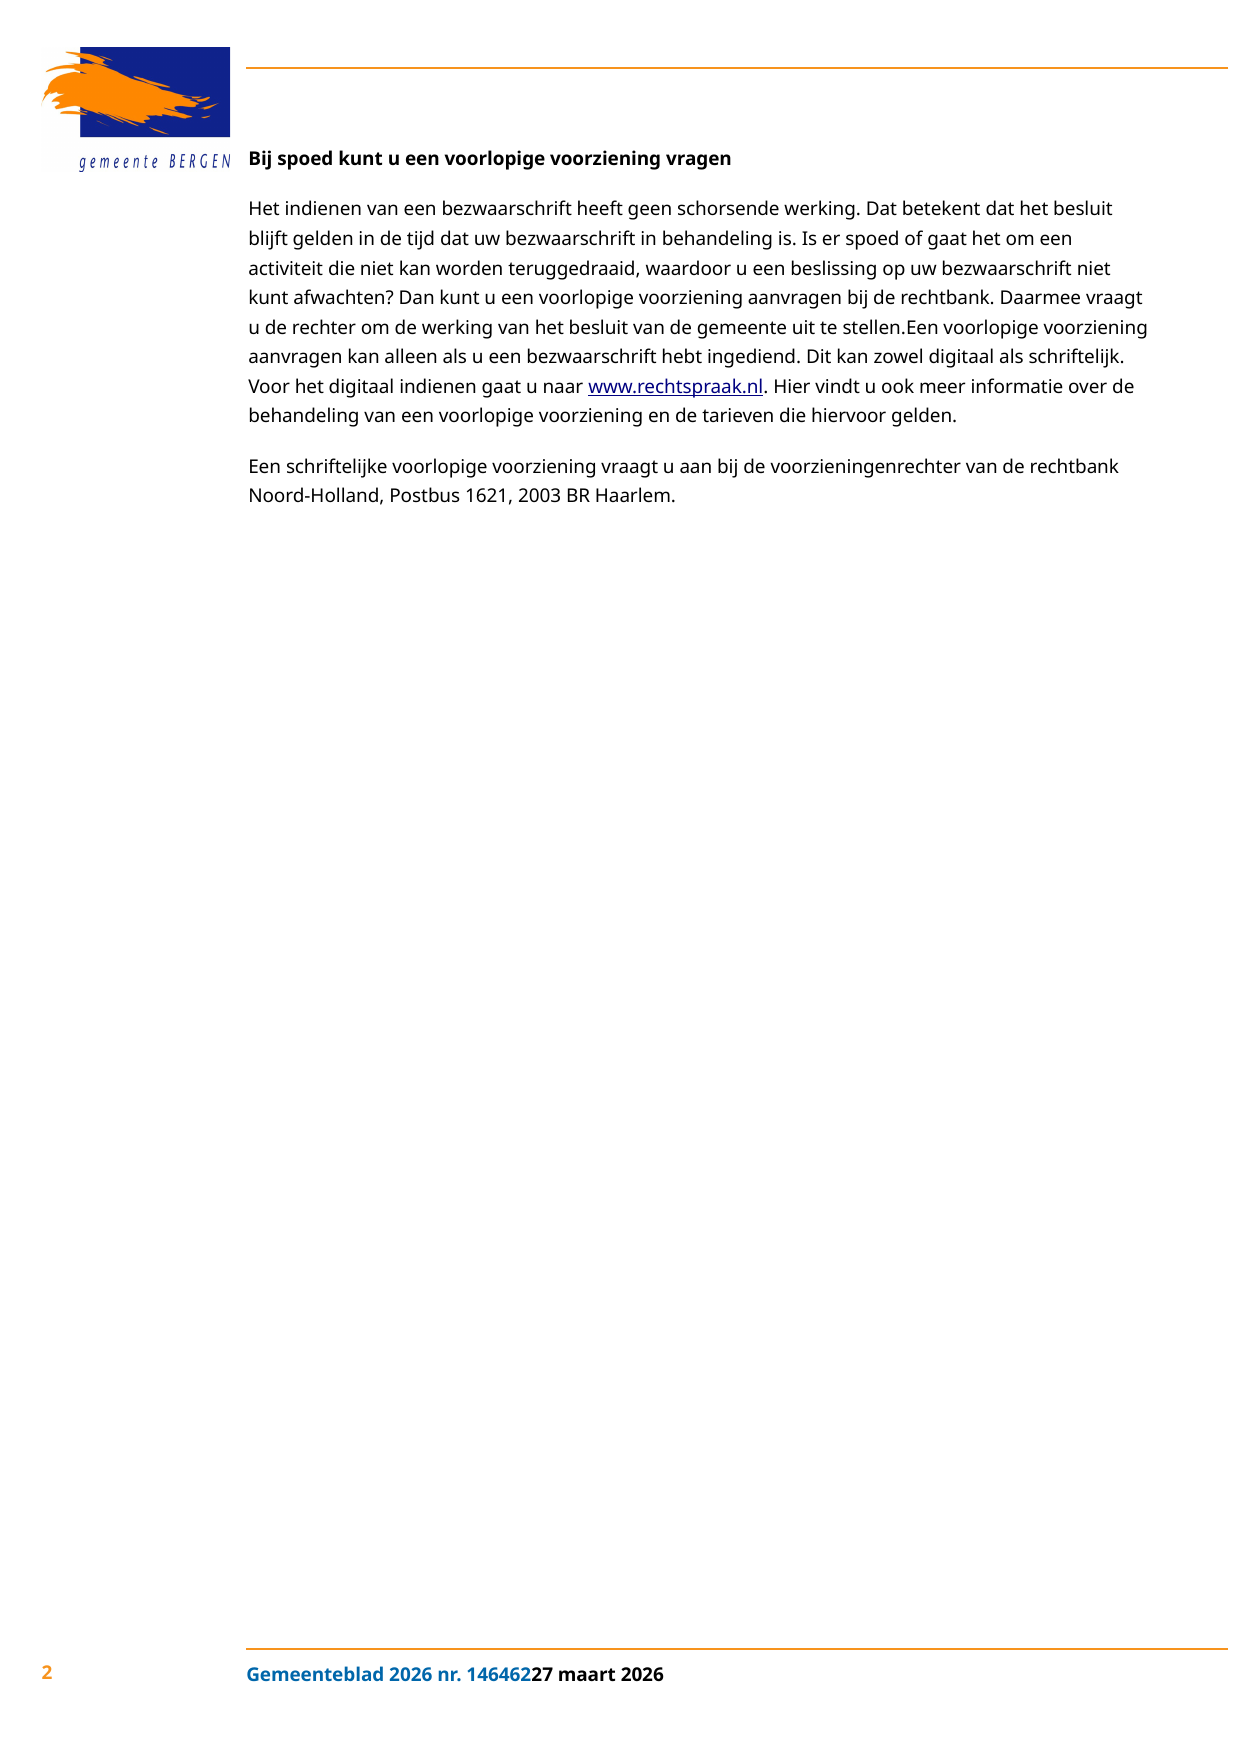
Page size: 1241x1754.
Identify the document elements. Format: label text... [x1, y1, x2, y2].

text Het indienen van een bezwaarschrift heeft geen schorsende werking. Dat betekent dat het besluit blijft gelden in de tijd dat uw bezwaarschrift in behandeling is. Is er spoed of gaat het om een activiteit die niet kan worden teruggedraaid, waardoor u een beslissing op uw bezwaarschrift niet kunt afwachten? Dan kunt u een voorlopige voorziening aanvragen bij de rechtbank. Daarmee vraagt u de rechter om de werking van het besluit van de gemeente uit te stellen.Een voorlopige voorziening aanvragen kan alleen als u een bezwaarschrift hebt ingediend. Dit kan zowel digitaal als schriftelijk. Voor het digitaal indienen gaat u naar www.rechtspraak.nl. Hier vindt u ook meer informatie over de behandeling van een voorlopige voorziening en de tarieven die hiervoor gelden. [248, 196, 1152, 428]
text Een schriftelijke voorlopige voorziening vraagt u aan bij de voorzieningenrechter van de rechtbank Noord-Holland, Postbus 1621, 2003 BR Haarlem. [248, 453, 1152, 508]
text Bij spoed kunt u een voorlopige voorziening vragen [248, 145, 1152, 171]
picture [41, 47, 231, 172]
